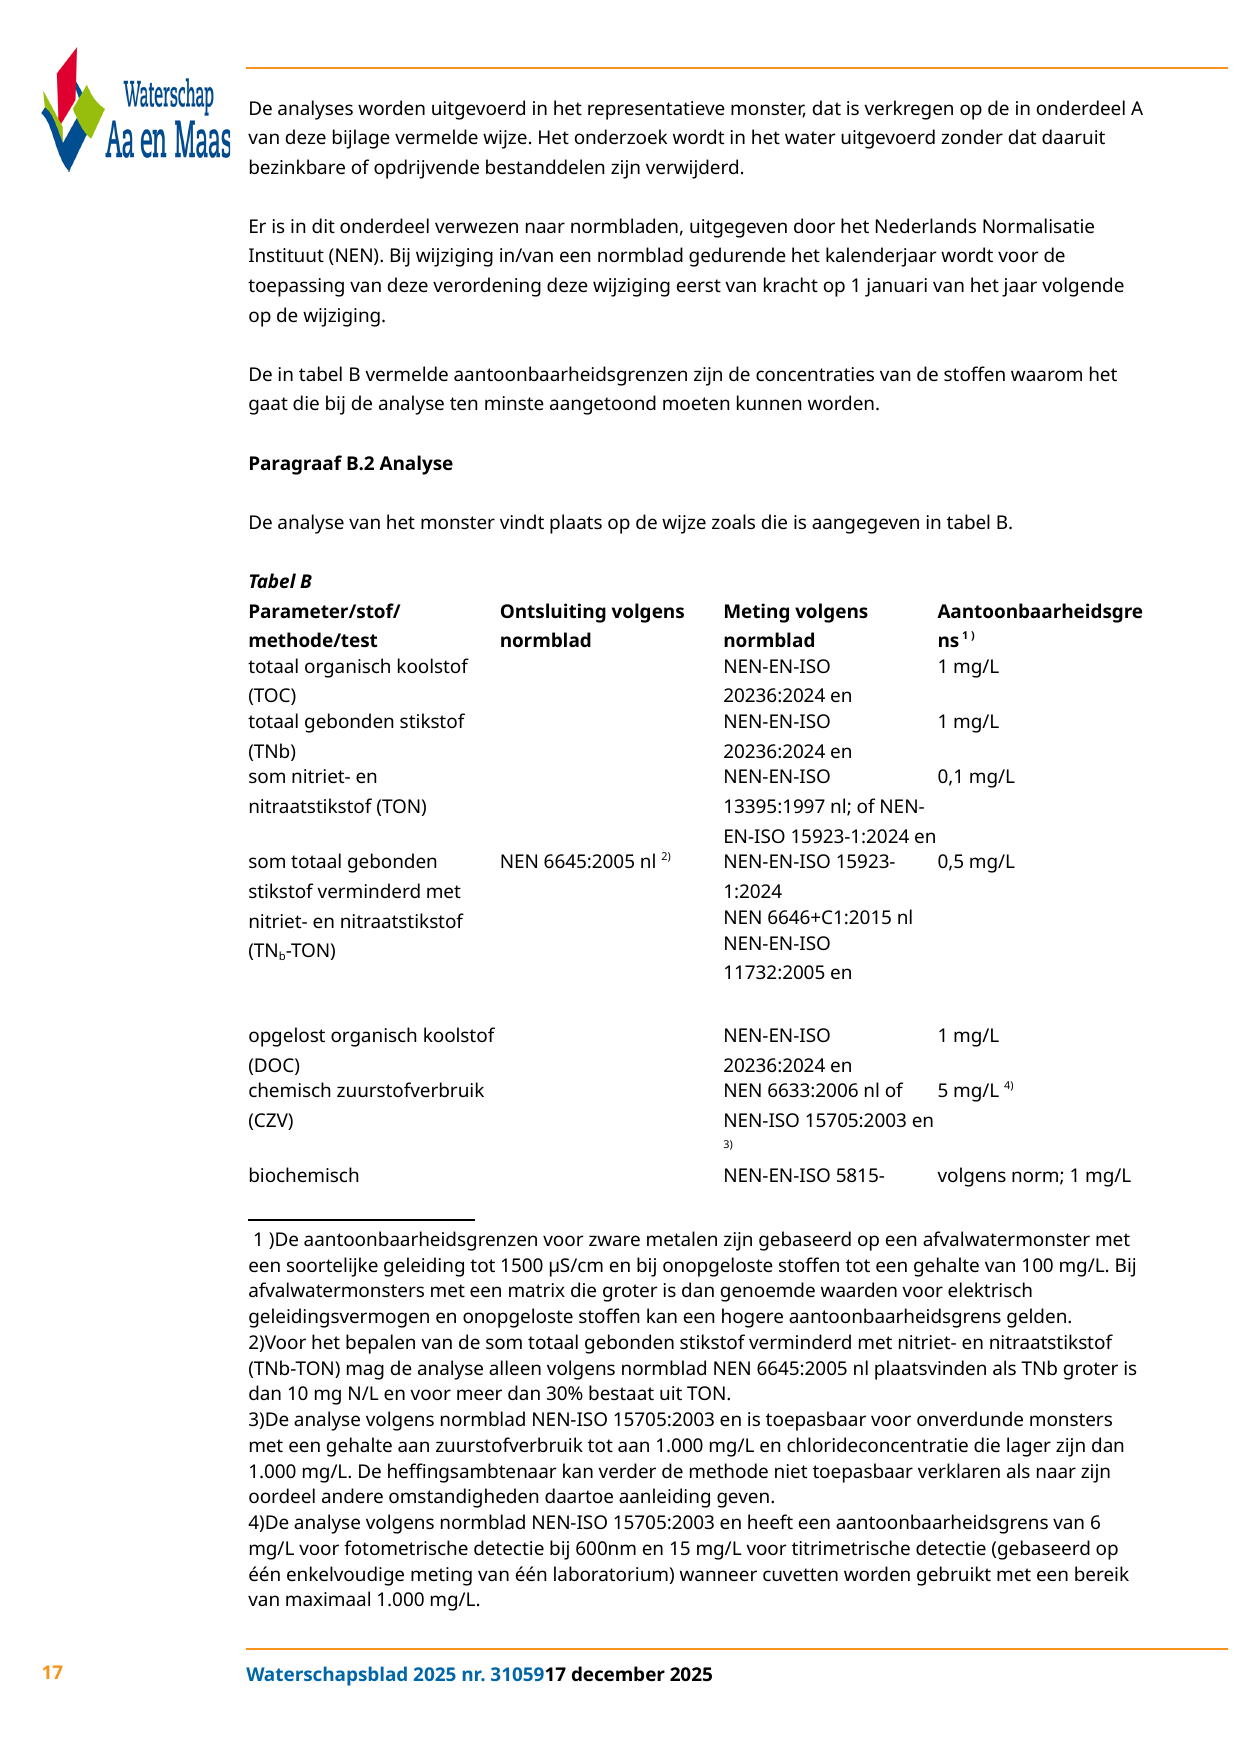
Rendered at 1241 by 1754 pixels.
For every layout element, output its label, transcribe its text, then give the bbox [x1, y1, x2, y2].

table_cell NEN-EN-ISO 20236:2024 en [723, 1022, 937, 1078]
table_cell NEN 6646+C1:2015 nl [723, 904, 937, 930]
text De analyse van het monster vindt plaats op de wijze zoals die is aangegeven in tabel B. [248, 509, 1152, 535]
table_cell [500, 653, 723, 708]
table_cell NEN-EN-ISO 15923-1:2024 [723, 849, 937, 904]
text Paragraaf B.2 Analyse [248, 450, 1152, 476]
text De analyses worden uitgevoerd in het representatieve monster, dat is verkregen op de in onderdeel A van deze bijlage vermelde wijze. Het onderzoek wordt in het water uitgevoerd zonder dat daaruit bezinkbare of opdrijvende bestanddelen zijn verwijderd. [248, 95, 1152, 180]
table_cell NEN-EN-ISO 20236:2024 en [723, 709, 937, 764]
table_cell [500, 709, 723, 764]
table_cell NEN 6645:2005 nl [500, 849, 723, 1022]
table_cell opgelost organisch koolstof (DOC) [248, 1022, 499, 1078]
table_cell som nitriet- en nitraatstikstof (TON) [248, 764, 499, 849]
table_header Ontsluiting volgens normblad [500, 598, 723, 653]
table_cell NEN 6633:2006 nl of NEN-ISO 15705:2003 en [723, 1078, 937, 1162]
table_cell NEN-EN-ISO 13395:1997 nl; of NEN-EN-ISO 15923-1:2024 en [723, 764, 937, 849]
picture [41, 47, 231, 172]
table_cell NEN-EN-ISO 20236:2024 en [723, 653, 937, 708]
table_header Aantoonbaarheidsgrens [937, 598, 1152, 653]
table_header Parameter/stof/methode/test [248, 598, 499, 653]
table_cell chemisch zuurstofverbruik (CZV) [248, 1078, 499, 1162]
table_header Meting volgens normblad [723, 598, 937, 653]
table_cell 0,1 mg/L [937, 764, 1152, 849]
table_cell [500, 764, 723, 849]
table_cell 0,5 mg/L [937, 849, 1152, 1022]
table_cell 1 mg/L [937, 653, 1152, 708]
table_cell biochemisch [248, 1163, 499, 1188]
text Tabel B [248, 568, 1152, 594]
table_cell [500, 1163, 723, 1188]
table_cell 1 mg/L [937, 1022, 1152, 1078]
table_cell totaal organisch koolstof (TOC) [248, 653, 499, 708]
table_cell 1 mg/L [937, 709, 1152, 764]
text De in tabel B vermelde aantoonbaarheidsgrenzen zijn de concentraties van de stoffen waarom het gaat die bij de analyse ten minste aangetoond moeten kunnen worden. [248, 361, 1152, 416]
text Er is in dit onderdeel verwezen naar normbladen, uitgegeven door het Nederlands Normalisatie Instituut (NEN). Bij wijziging in/van een normblad gedurende het kalenderjaar wordt voor de toepassing van deze verordening deze wijziging eerst van kracht op 1 januari van het jaar volgende op de wijziging. [248, 213, 1152, 328]
table_cell som totaal gebonden stikstof verminderd met nitriet- en nitraatstikstof (TNb-TON) [248, 849, 499, 1022]
table_cell NEN-EN-ISO 11732:2005 en [723, 930, 937, 1022]
table_cell NEN-EN-ISO 5815- [723, 1163, 937, 1188]
table_cell 5 mg/L [937, 1078, 1152, 1162]
table_cell [500, 1022, 723, 1078]
table_cell totaal gebonden stikstof (TNb) [248, 709, 499, 764]
table_cell [500, 1078, 723, 1162]
table_cell volgens norm; 1 mg/L [937, 1163, 1152, 1188]
